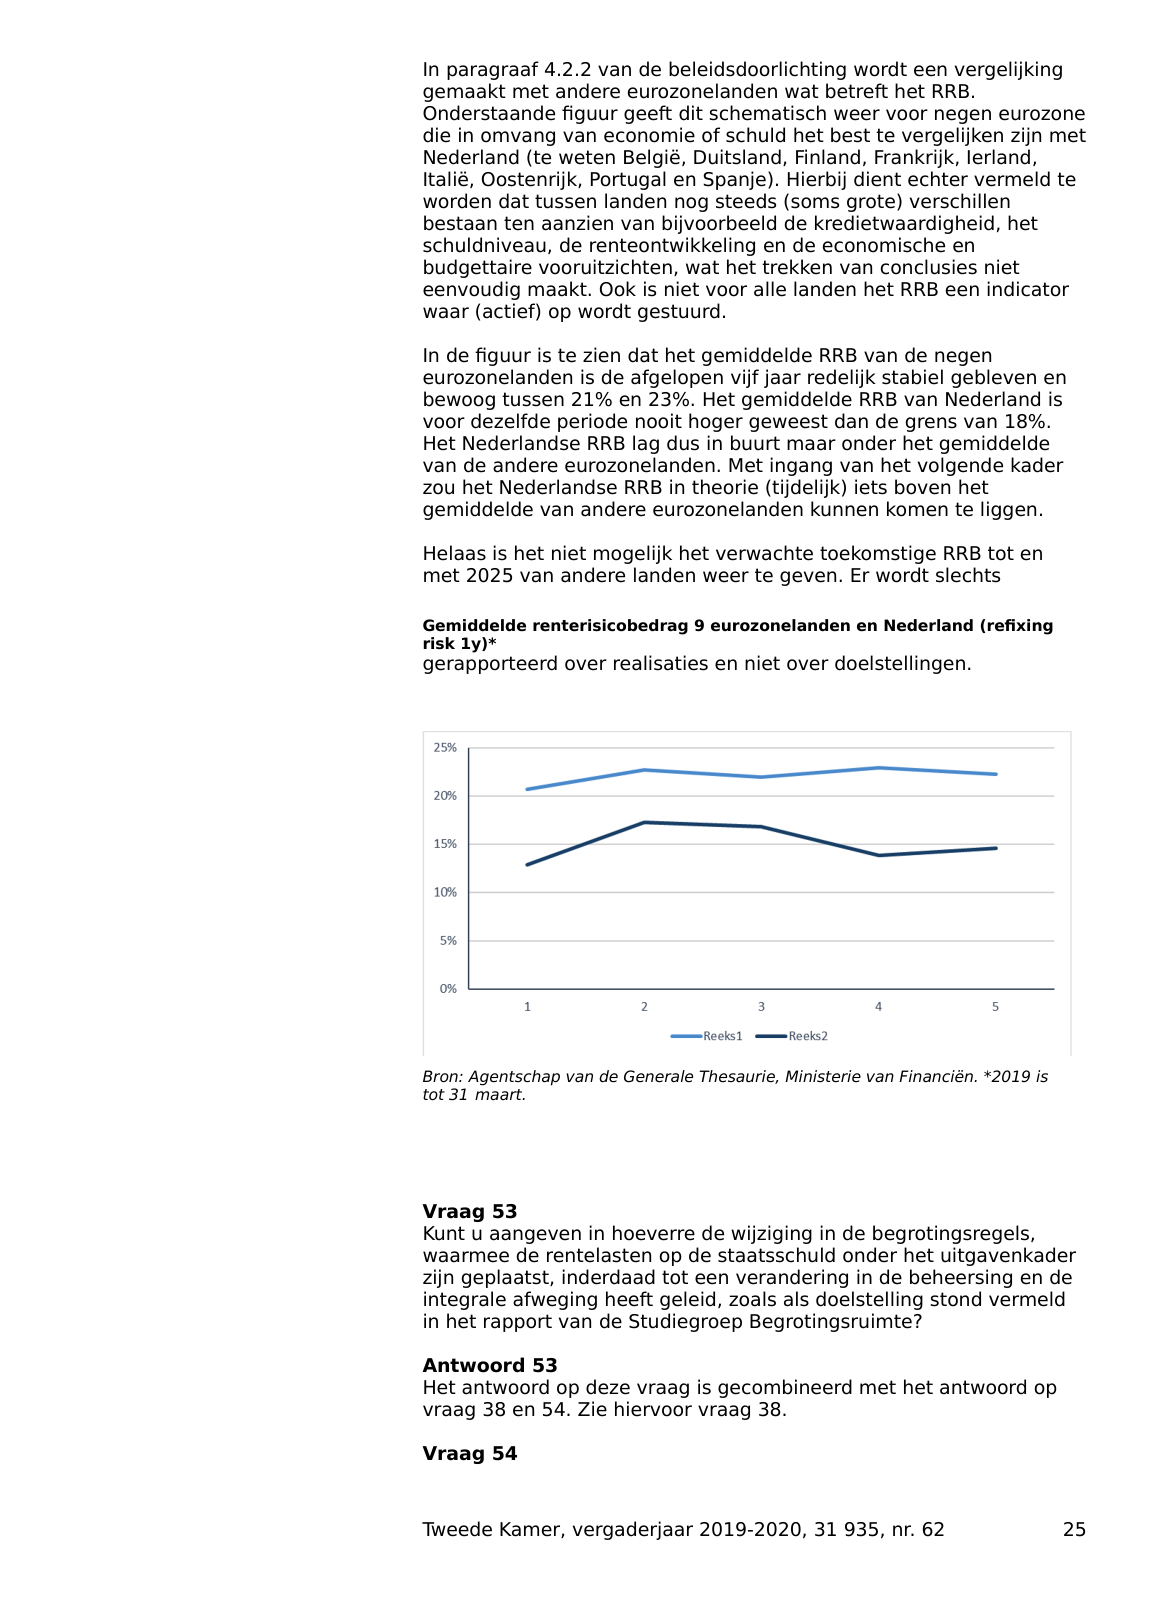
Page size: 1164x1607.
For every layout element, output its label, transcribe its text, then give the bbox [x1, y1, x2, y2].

text In de figuur is te zien dat het gemiddelde RRB van de negen eurozonelanden is de afgelopen vijf jaar redelijk stabiel gebleven en bewoog tussen 21% en 23%. Het gemiddelde RRB van Nederland is voor dezelfde periode nooit hoger geweest dan de grens van 18%. Het Nederlandse RRB lag dus in buurt maar onder het gemiddelde van de andere eurozonelanden. Met ingang van het volgende kader zou het Nederlandse RRB in theorie (tijdelijk) iets boven het gemiddelde van andere eurozonelanden kunnen komen te liggen. [422, 345, 1087, 521]
text Antwoord 53 [422, 1355, 1087, 1377]
text Helaas is het niet mogelijk het verwachte toekomstige RRB tot en met 2025 van andere landen weer te geven. Er wordt slechts gerapporteerd over realisaties en niet over doelstellingen. [422, 543, 1087, 675]
text In paragraaf 4.2.2 van de beleidsdoorlichting wordt een vergelijking gemaakt met andere eurozonelanden wat betreft het RRB. Onderstaande figuur geeft dit schematisch weer voor negen eurozone die in omvang van economie of schuld het best te vergelijken zijn met Nederland (te weten België, Duitsland, Finland, Frankrijk, Ierland, Italië, Oostenrijk, Portugal en Spanje). Hierbij dient echter vermeld te worden dat tussen landen nog steeds (soms grote) verschillen bestaan ten aanzien van bijvoorbeeld de kredietwaardigheid, het schuldniveau, de renteontwikkeling en de economische en budgettaire vooruitzichten, wat het trekken van conclusies niet eenvoudig maakt. Ook is niet voor alle landen het RRB een indicator waar (actief) op wordt gestuurd. [422, 59, 1087, 323]
text Het antwoord op deze vraag is gecombineerd met het antwoord op vraag 38 en 54. Zie hiervoor vraag 38. [422, 1377, 1087, 1421]
text Gemiddelde renterisicobedrag 9 eurozonelanden en Nederland (refixing risk 1y)* [422, 617, 1072, 653]
text Vraag 54 [422, 1443, 1087, 1465]
text Kunt u aangeven in hoeverre de wijziging in de begrotingsregels, waarmee de rentelasten op de staatsschuld onder het uitgavenkader zijn geplaatst, inderdaad tot een verandering in de beheersing en de integrale afweging heeft geleid, zoals als doelstelling stond vermeld in het rapport van de Studiegroep Begrotingsruimte? [422, 1223, 1087, 1333]
text Vraag 53 [422, 1201, 1087, 1223]
text Bron: Agentschap van de Generale Thesaurie, Ministerie van Financiën. *2019 is tot 31 maart. [422, 1068, 1072, 1104]
picture [422, 731, 1072, 1056]
